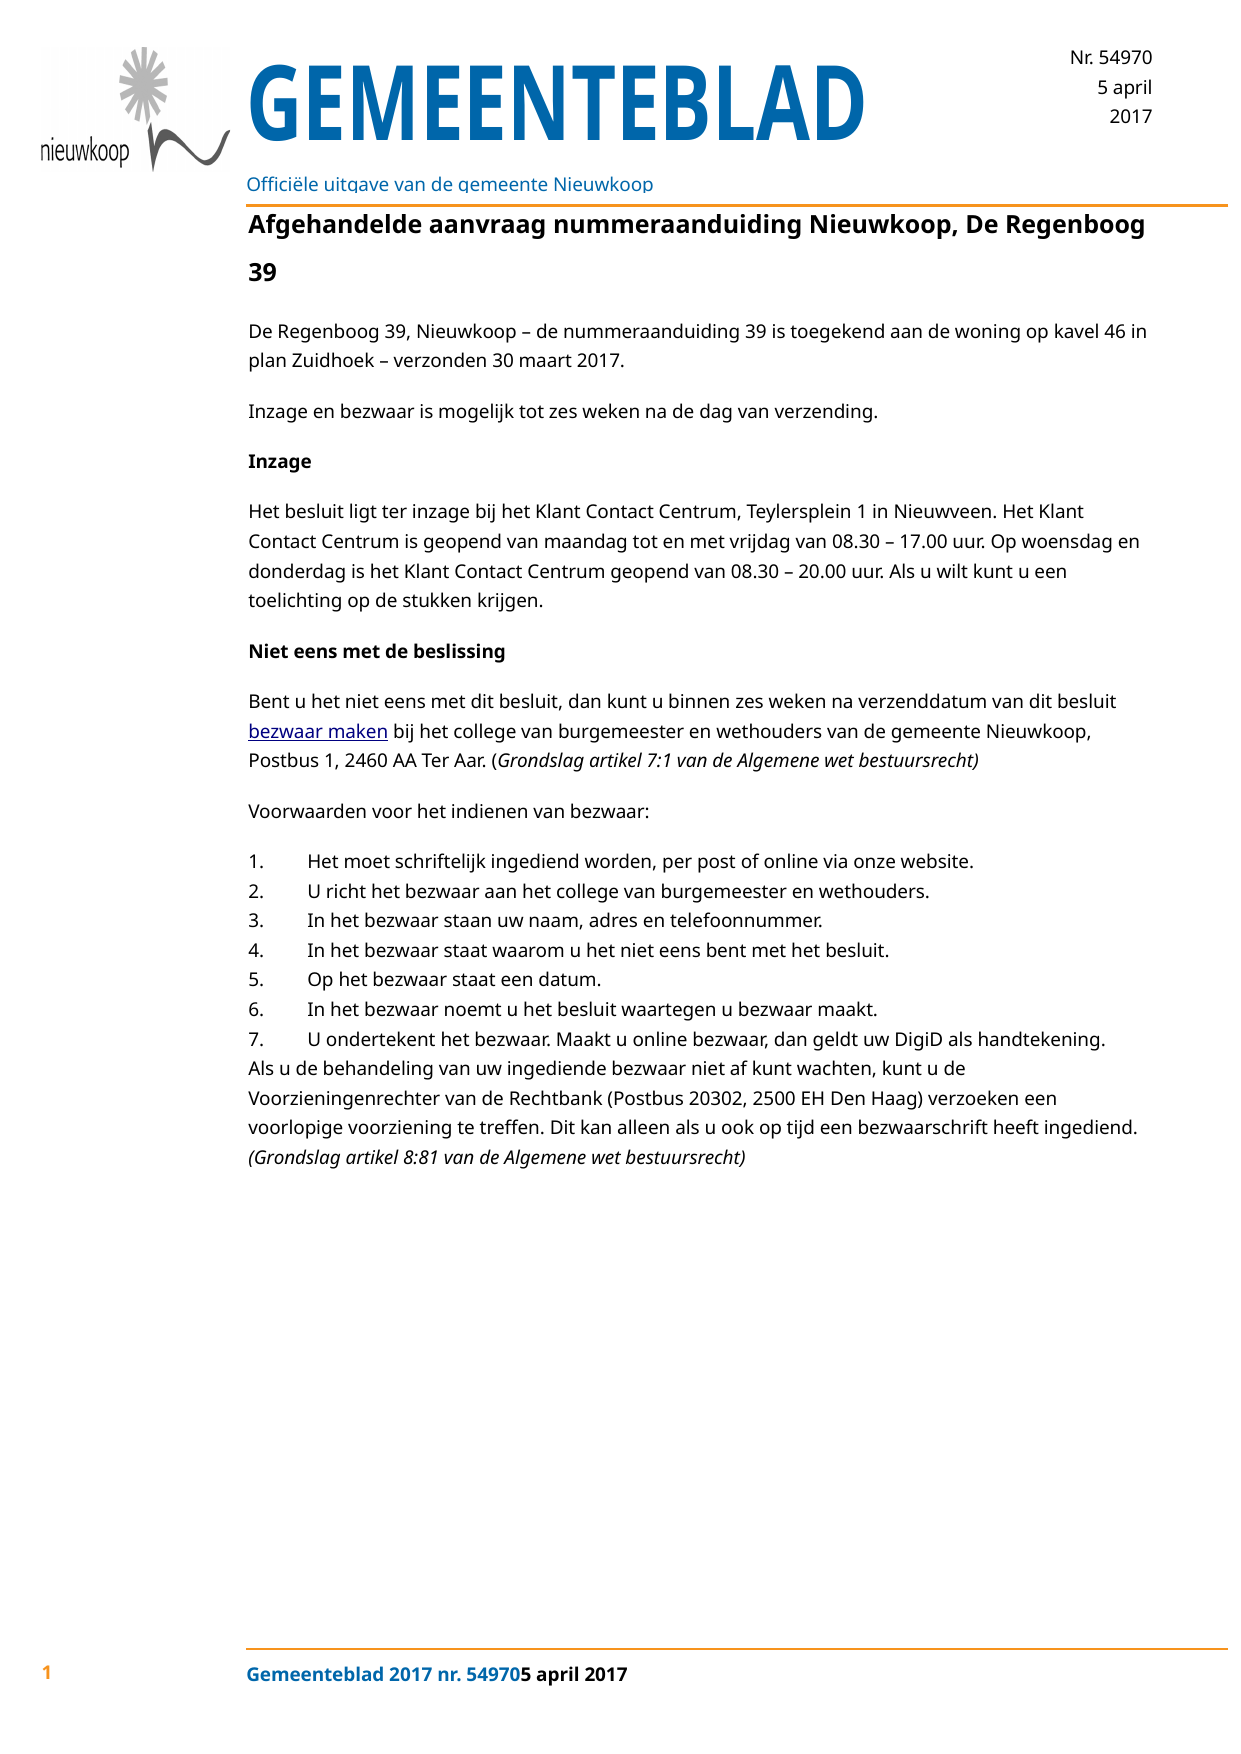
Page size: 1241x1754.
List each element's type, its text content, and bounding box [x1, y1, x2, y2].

picture [41, 47, 231, 172]
text De Regenboog 39, Nieuwkoop – de nummeraanduiding 39 is toegekend aan de woning op kavel 46 in plan Zuidhoek – verzonden 30 maart 2017. [248, 318, 1152, 373]
text Niet eens met de beslissing [248, 638, 1152, 664]
text Afgehandelde aanvraag nummeraanduiding Nieuwkoop, De Regenboog 39 [248, 207, 1152, 288]
list Het moet schriftelijk ingediend worden, per post of online via onze website. [248, 848, 1152, 874]
text Inzage [248, 448, 1152, 474]
list U richt het bezwaar aan het college van burgemeester en wethouders. [248, 878, 1152, 904]
list In het bezwaar staan uw naam, adres en telefoonnummer. [248, 907, 1152, 933]
text Bent u het niet eens met dit besluit, dan kunt u binnen zes weken na verzenddatum van dit besluit bezwaar maken bij het college van burgemeester en wethouders van de gemeente Nieuwkoop, Postbus 1, 2460 AA Ter Aar. (Grondslag artikel 7:1 van de Algemene wet bestuursrecht) [248, 688, 1152, 773]
text Inzage en bezwaar is mogelijk tot zes weken na de dag van verzending. [248, 398, 1152, 424]
list U ondertekent het bezwaar. Maakt u online bezwaar, dan geldt uw DigiD als handtekening. [248, 1026, 1152, 1052]
text Voorwaarden voor het indienen van bezwaar: [248, 798, 1152, 824]
list In het bezwaar noemt u het besluit waartegen u bezwaar maakt. [248, 996, 1152, 1022]
list In het bezwaar staat waarom u het niet eens bent met het besluit. [248, 937, 1152, 963]
text Het besluit ligt ter inzage bij het Klant Contact Centrum, Teylersplein 1 in Nieuwveen. Het Klant Contact Centrum is geopend van maandag tot en met vrijdag van 08.30 – 17.00 uur. Op woensdag en donderdag is het Klant Contact Centrum geopend van 08.30 – 20.00 uur. Als u wilt kunt u een toelichting op de stukken krijgen. [248, 499, 1152, 613]
list Op het bezwaar staat een datum. [248, 967, 1152, 992]
text Als u de behandeling van uw ingediende bezwaar niet af kunt wachten, kunt u de Voorzieningenrechter van de Rechtbank (Postbus 20302, 2500 EH Den Haag) verzoeken een voorlopige voorziening te treffen. Dit kan alleen als u ook op tijd een bezwaarschrift heeft ingediend. (Grondslag artikel 8:81 van de Algemene wet bestuursrecht) [248, 1055, 1152, 1170]
